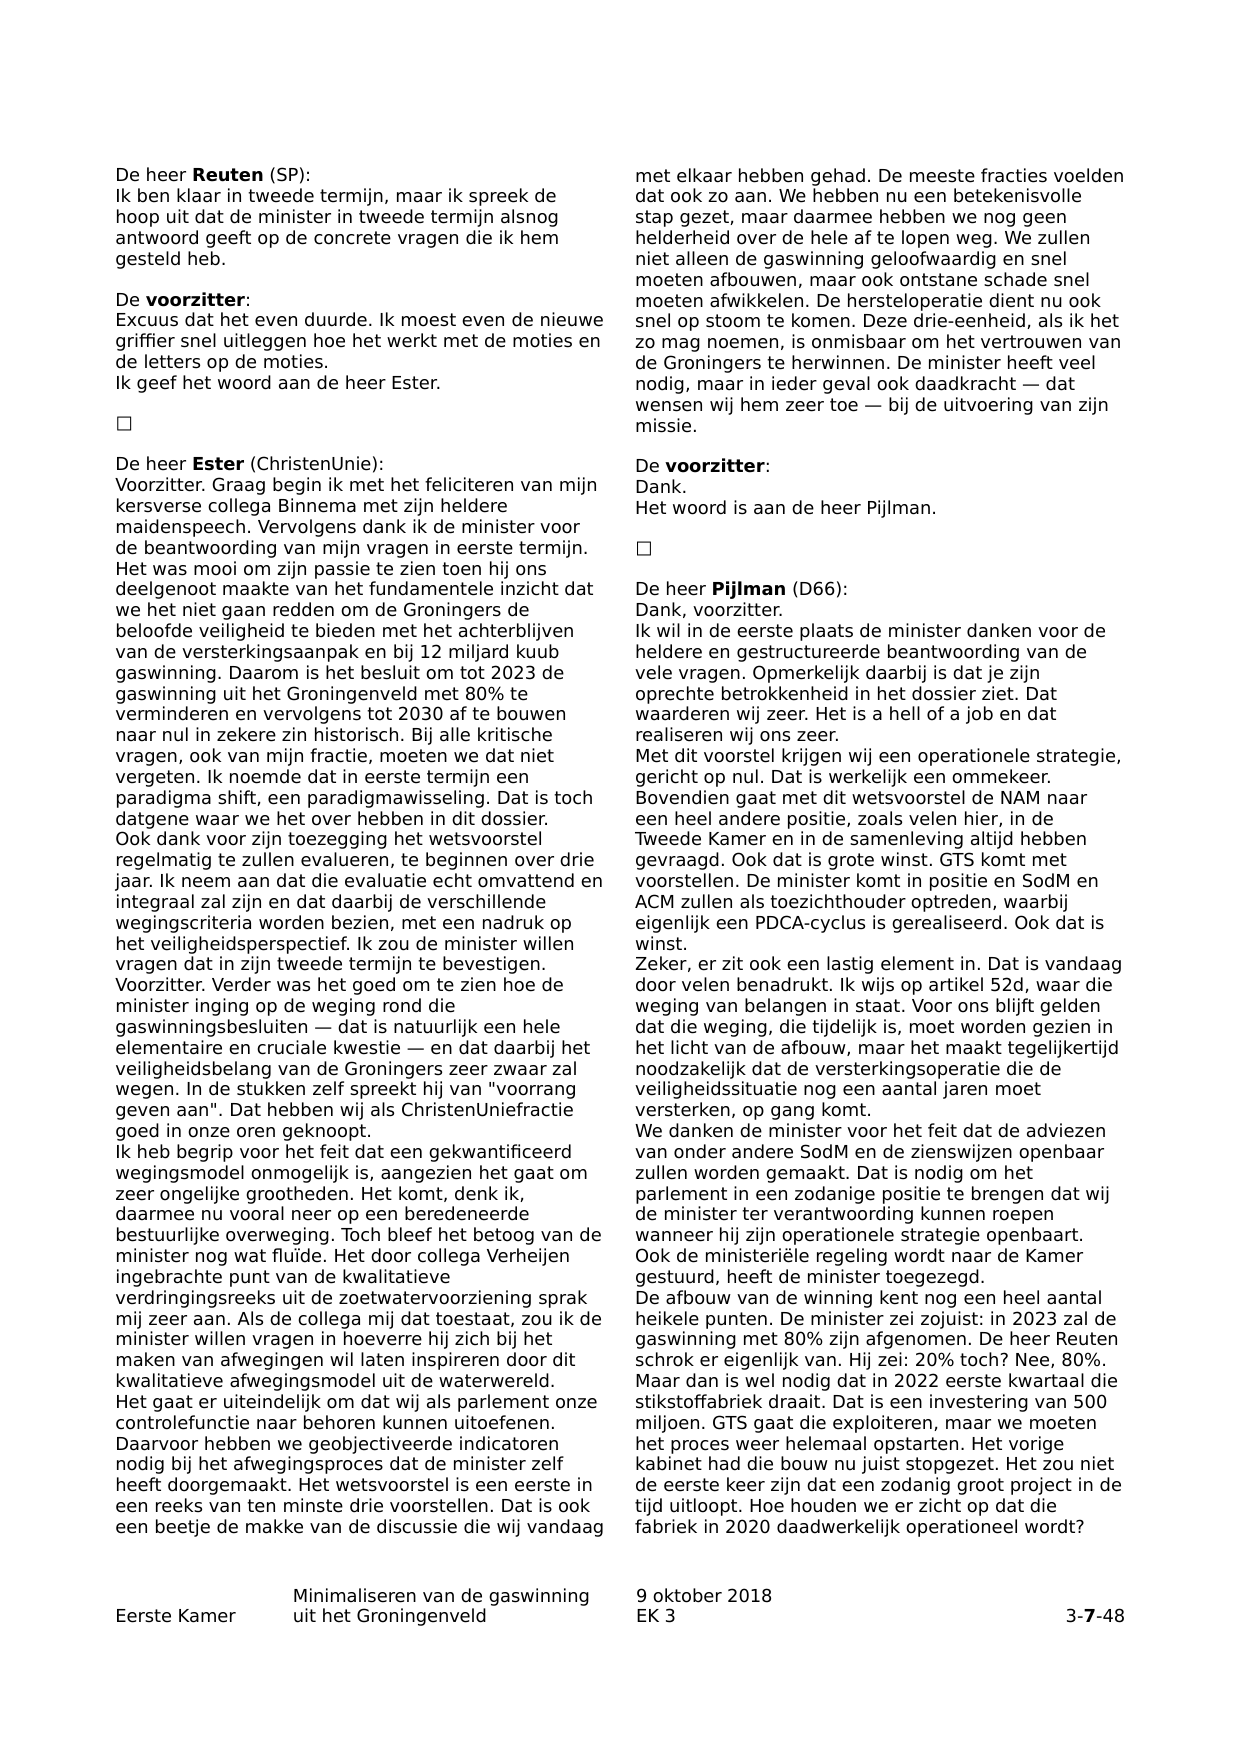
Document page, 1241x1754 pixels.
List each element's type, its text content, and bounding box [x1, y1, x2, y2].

text ⬜ [635, 538, 1125, 559]
text ⬜ [115, 413, 605, 434]
text De heer Reuten (SP): [115, 165, 605, 186]
text Zeker, er zit ook een lastig element in. Dat is vandaag door velen benadrukt. Ik wijs op artikel 52d, waar die weging van belangen in staat. Voor ons blijft gelden dat die weging, die tijdelijk is, moet worden gezien in het licht van de afbouw, maar het maakt tegelijkertijd noodzakelijk dat de versterkingsoperatie die de veiligheidssituatie nog een aantal jaren moet versterken, op gang komt. [635, 954, 1125, 1121]
text Het gaat er uiteindelijk om dat wij als parlement onze controlefunctie naar behoren kunnen uitoefenen. Daarvoor hebben we geobjectiveerde indicatoren nodig bij het afwegingsproces dat de minister zelf heeft doorgemaakt. Het wetsvoorstel is een eerste in een reeks van ten minste drie voorstellen. Dat is ook een beetje de makke van de discussie die wij vandaag [115, 1392, 605, 1537]
text Ik ben klaar in tweede termijn, maar ik spreek de hoop uit dat de minister in tweede termijn alsnog antwoord geeft op de concrete vragen die ik hem gesteld heb. [115, 186, 605, 269]
text Ook dank voor zijn toezegging het wetsvoorstel regelmatig te zullen evalueren, te beginnen over drie jaar. Ik neem aan dat die evaluatie echt omvattend en integraal zal zijn en dat daarbij de verschillende wegingscriteria worden bezien, met een nadruk op het veiligheidsperspectief. Ik zou de minister willen vragen dat in zijn tweede termijn te bevestigen. [115, 829, 605, 975]
text Dank, voorzitter. [635, 600, 1125, 621]
text De heer Ester (ChristenUnie): [115, 454, 605, 475]
text Dank. [635, 477, 1125, 498]
text De voorzitter: [635, 456, 1125, 477]
text met elkaar hebben gehad. De meeste fracties voelden dat ook zo aan. We hebben nu een betekenisvolle stap gezet, maar daarmee hebben we nog geen helderheid over de hele af te lopen weg. We zullen niet alleen de gaswinning geloofwaardig en snel moeten afbouwen, maar ook ontstane schade snel moeten afwikkelen. De hersteloperatie dient nu ook snel op stoom te komen. Deze drie-eenheid, als ik het zo mag noemen, is onmisbaar om het vertrouwen van de Groningers te herwinnen. De minister heeft veel nodig, maar in ieder geval ook daadkracht — dat wensen wij hem zeer toe — bij de uitvoering van zijn missie. [635, 165, 1125, 436]
text We danken de minister voor het feit dat de adviezen van onder andere SodM en de zienswijzen openbaar zullen worden gemaakt. Dat is nodig om het parlement in een zodanige positie te brengen dat wij de minister ter verantwoording kunnen roepen wanneer hij zijn operationele strategie openbaart. Ook de ministeriële regeling wordt naar de Kamer gestuurd, heeft de minister toegezegd. [635, 1121, 1125, 1287]
text De voorzitter: [115, 289, 605, 310]
text Ik wil in de eerste plaats de minister danken voor de heldere en gestructureerde beantwoording van de vele vragen. Opmerkelijk daarbij is dat je zijn oprechte betrokkenheid in het dossier ziet. Dat waarderen wij zeer. Het is a hell of a job en dat realiseren wij ons zeer. [635, 621, 1125, 746]
text De afbouw van de winning kent nog een heel aantal heikele punten. De minister zei zojuist: in 2023 zal de gaswinning met 80% zijn afgenomen. De heer Reuten schrok er eigenlijk van. Hij zei: 20% toch? Nee, 80%. Maar dan is wel nodig dat in 2022 eerste kwartaal die stikstoffabriek draait. Dat is een investering van 500 miljoen. GTS gaat die exploiteren, maar we moeten het proces weer helemaal opstarten. Het vorige kabinet had die bouw nu juist stopgezet. Het zou niet de eerste keer zijn dat een zodanig groot project in de tijd uitloopt. Hoe houden we er zicht op dat die fabriek in 2020 daadwerkelijk operationeel wordt? [635, 1287, 1125, 1537]
text Het woord is aan de heer Pijlman. [635, 498, 1125, 518]
text Voorzitter. Verder was het goed om te zien hoe de minister inging op de weging rond die gaswinningsbesluiten — dat is natuurlijk een hele elementaire en cruciale kwestie — en dat daarbij het veiligheidsbelang van de Groningers zeer zwaar zal wegen. In de stukken zelf spreekt hij van "voorrang geven aan". Dat hebben wij als ChristenUniefractie goed in onze oren geknoopt. [115, 975, 605, 1142]
text Met dit voorstel krijgen wij een operationele strategie, gericht op nul. Dat is werkelijk een ommekeer. Bovendien gaat met dit wetsvoorstel de NAM naar een heel andere positie, zoals velen hier, in de Tweede Kamer en in de samenleving altijd hebben gevraagd. Ook dat is grote winst. GTS komt met voorstellen. De minister komt in positie en SodM en ACM zullen als toezichthouder optreden, waarbij eigenlijk een PDCA-cyclus is gerealiseerd. Ook dat is winst. [635, 746, 1125, 954]
text Voorzitter. Graag begin ik met het feliciteren van mijn kersverse collega Binnema met zijn heldere maidenspeech. Vervolgens dank ik de minister voor de beantwoording van mijn vragen in eerste termijn. Het was mooi om zijn passie te zien toen hij ons deelgenoot maakte van het fundamentele inzicht dat we het niet gaan redden om de Groningers de beloofde veiligheid te bieden met het achterblijven van de versterkingsaanpak en bij 12 miljard kuub gaswinning. Daarom is het besluit om tot 2023 de gaswinning uit het Groningenveld met 80% te verminderen en vervolgens tot 2030 af te bouwen naar nul in zekere zin historisch. Bij alle kritische vragen, ook van mijn fractie, moeten we dat niet vergeten. Ik noemde dat in eerste termijn een paradigma shift, een paradigmawisseling. Dat is toch datgene waar we het over hebben in dit dossier. [115, 475, 605, 829]
text Excuus dat het even duurde. Ik moest even de nieuwe griffier snel uitleggen hoe het werkt met de moties en de letters op de moties. [115, 310, 605, 373]
text De heer Pijlman (D66): [635, 579, 1125, 600]
text Ik heb begrip voor het feit dat een gekwantificeerd wegingsmodel onmogelijk is, aangezien het gaat om zeer ongelijke grootheden. Het komt, denk ik, daarmee nu vooral neer op een beredeneerde bestuurlijke overweging. Toch bleef het betoog van de minister nog wat fluïde. Het door collega Verheijen ingebrachte punt van de kwalitatieve verdringingsreeks uit de zoetwatervoorziening sprak mij zeer aan. Als de collega mij dat toestaat, zou ik de minister willen vragen in hoeverre hij zich bij het maken van afwegingen wil laten inspireren door dit kwalitatieve afwegingsmodel uit de waterwereld. [115, 1142, 605, 1392]
text Ik geef het woord aan de heer Ester. [115, 373, 605, 393]
